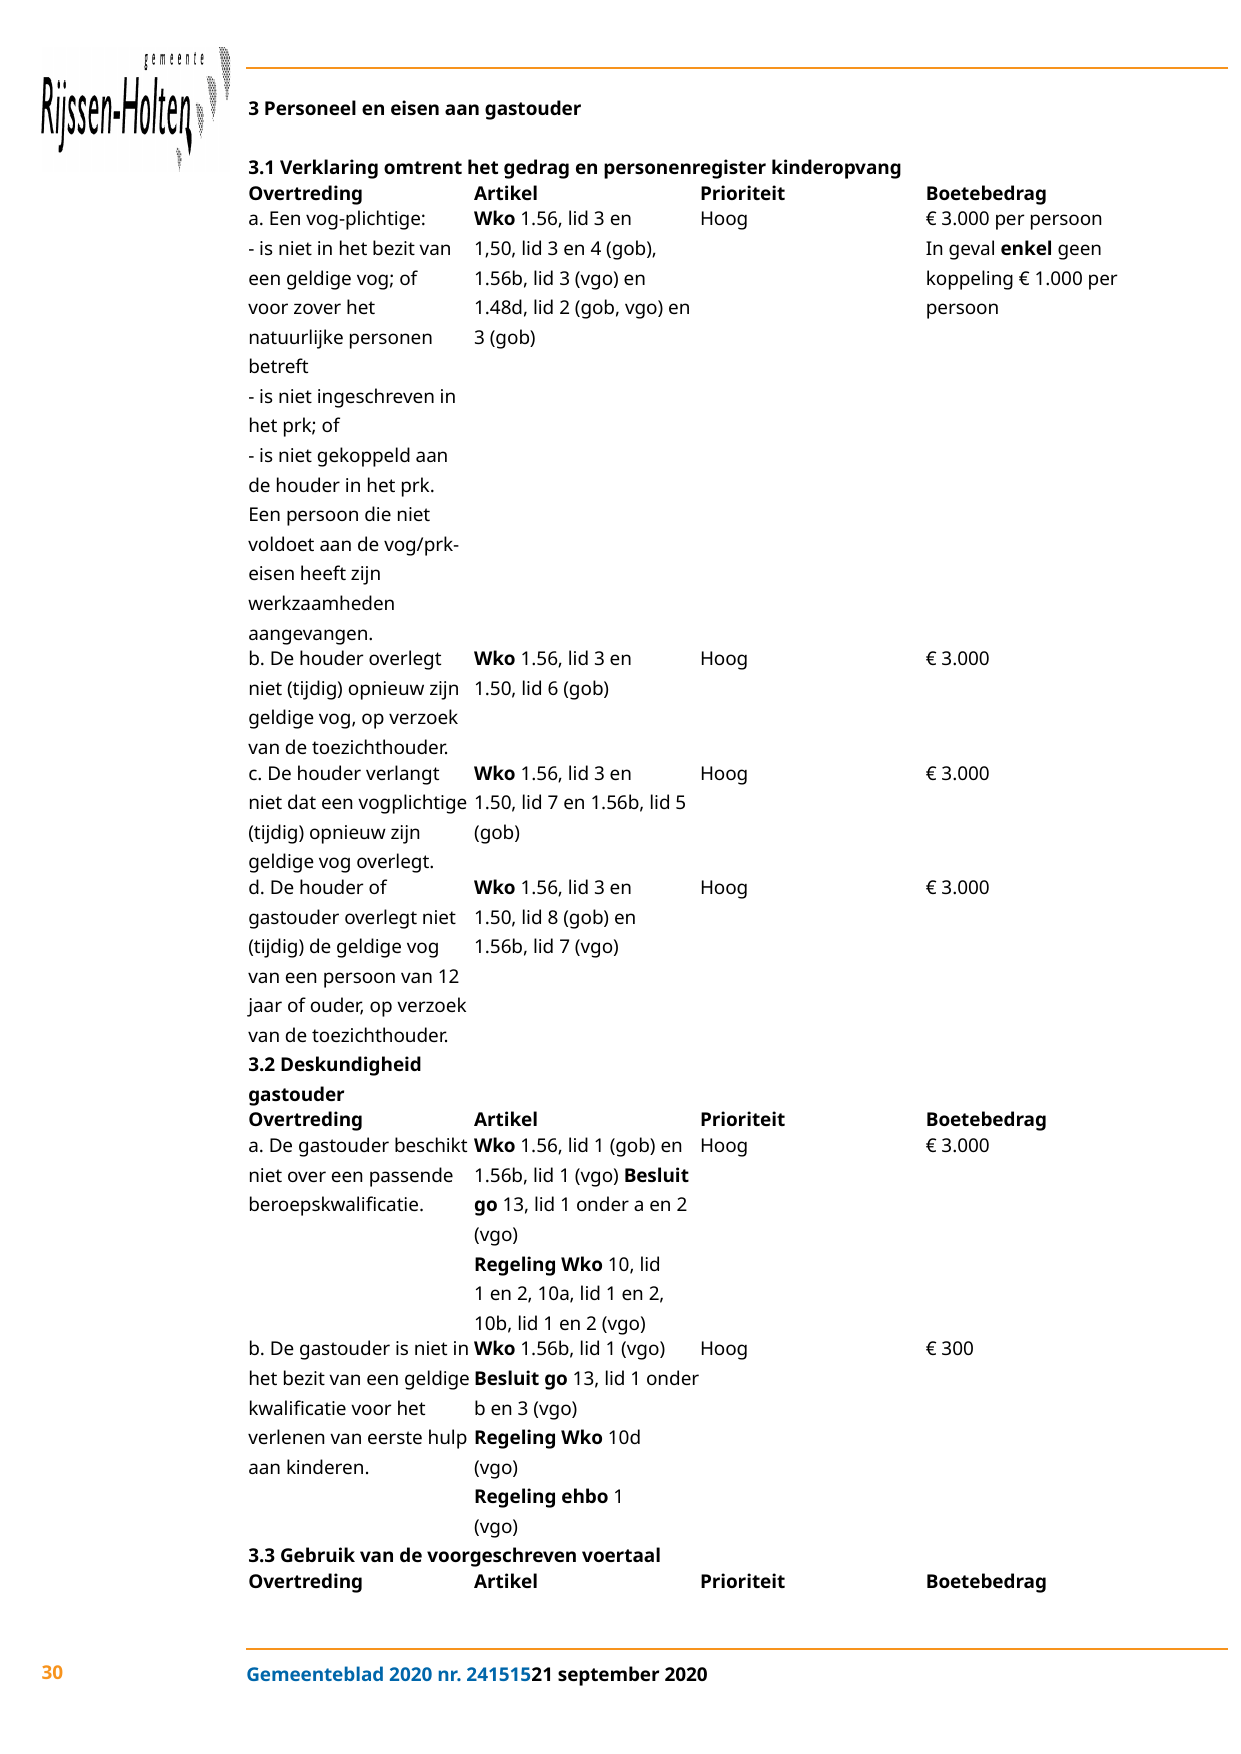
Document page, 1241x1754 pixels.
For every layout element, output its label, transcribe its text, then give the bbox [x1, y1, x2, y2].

table_cell Hoog [700, 874, 926, 1048]
table_cell € 3.000 [926, 645, 1152, 760]
table_header [474, 1051, 700, 1107]
table_header [700, 1542, 926, 1568]
table_cell Boetebedrag [926, 1107, 1152, 1132]
table_cell Prioriteit [700, 1107, 926, 1132]
table_header [926, 154, 1152, 180]
table_cell Wko 1.56, lid 3 en 1.50, lid 8 (gob) en 1.56b, lid 7 (vgo) [474, 874, 700, 1048]
picture [41, 47, 231, 172]
table_cell € 3.000 [926, 874, 1152, 1048]
table_header [926, 1542, 1152, 1568]
table_cell Hoog [700, 760, 926, 874]
table_cell Prioriteit [700, 180, 926, 206]
table_cell € 3.000 [926, 1133, 1152, 1336]
table_cell c. De houder verlangt niet dat een vogplichtige (tijdig) opnieuw zijn geldige vog overlegt. [248, 760, 474, 874]
table_cell € 3.000 [926, 760, 1152, 874]
table_cell Artikel [474, 180, 700, 206]
table_cell Artikel [474, 1107, 700, 1132]
table_cell Wko 1.56, lid 3 en 1.50, lid 7 en 1.56b, lid 5 (gob) [474, 760, 700, 874]
table_cell b. De houder overlegt niet (tijdig) opnieuw zijn geldige vog, op verzoek van de toezichthouder. [248, 645, 474, 760]
table_cell Boetebedrag [926, 1568, 1152, 1594]
table_header [926, 1051, 1152, 1107]
table_header [700, 1051, 926, 1107]
table_cell Overtreding [248, 1107, 474, 1132]
table_cell Overtreding [248, 180, 474, 206]
table_cell Overtreding [248, 1568, 474, 1594]
table_cell € 300 [926, 1336, 1152, 1539]
text 3 Personeel en eisen aan gastouder [248, 95, 1152, 121]
table_cell Hoog [700, 1336, 926, 1539]
table_cell € 3.000 per persoon In geval enkel geen koppeling € 1.000 per persoon [926, 206, 1152, 645]
table_header 3.1 Verklaring omtrent het gedrag en personenregister kinderopvang [248, 154, 926, 180]
table_cell Wko 1.56, lid 3 en 1,50, lid 3 en 4 (gob), 1.56b, lid 3 (vgo) en 1.48d, lid 2 (gob, vgo) en 3 (gob) [474, 206, 700, 645]
table_cell Prioriteit [700, 1568, 926, 1594]
table_header 3.2 Deskundigheid gastouder [248, 1051, 474, 1107]
table_cell Hoog [700, 645, 926, 760]
table_cell b. De gastouder is niet in het bezit van een geldige kwalificatie voor het verlenen van eerste hulp aan kinderen. [248, 1336, 474, 1539]
table_cell Wko 1.56b, lid 1 (vgo) Besluit go 13, lid 1 onder b en 3 (vgo) Regeling Wko 10d (vgo) Regeling ehbo 1 (vgo) [474, 1336, 700, 1539]
table_cell a. Een vog-plichtige: - is niet in het bezit van een geldige vog; of voor zover het natuurlijke personen betreft - is niet ingeschreven in het prk; of - is niet gekoppeld aan de houder in het prk. Een persoon die niet voldoet aan de vog/prk-eisen heeft zijn werkzaamheden aangevangen. [248, 206, 474, 645]
table_cell Boetebedrag [926, 180, 1152, 206]
table_cell d. De houder of gastouder overlegt niet (tijdig) de geldige vog van een persoon van 12 jaar of ouder, op verzoek van de toezichthouder. [248, 874, 474, 1048]
table_cell Hoog [700, 206, 926, 645]
table_cell Hoog [700, 1133, 926, 1336]
table_cell Artikel [474, 1568, 700, 1594]
table_cell Wko 1.56, lid 3 en 1.50, lid 6 (gob) [474, 645, 700, 760]
table_cell Wko 1.56, lid 1 (gob) en 1.56b, lid 1 (vgo) Besluit go 13, lid 1 onder a en 2 (vgo) Regeling Wko 10, lid 1 en 2, 10a, lid 1 en 2, 10b, lid 1 en 2 (vgo) [474, 1133, 700, 1336]
table_header 3.3 Gebruik van de voorgeschreven voertaal [248, 1542, 700, 1568]
table_cell a. De gastouder beschikt niet over een passende beroepskwalificatie. [248, 1133, 474, 1336]
